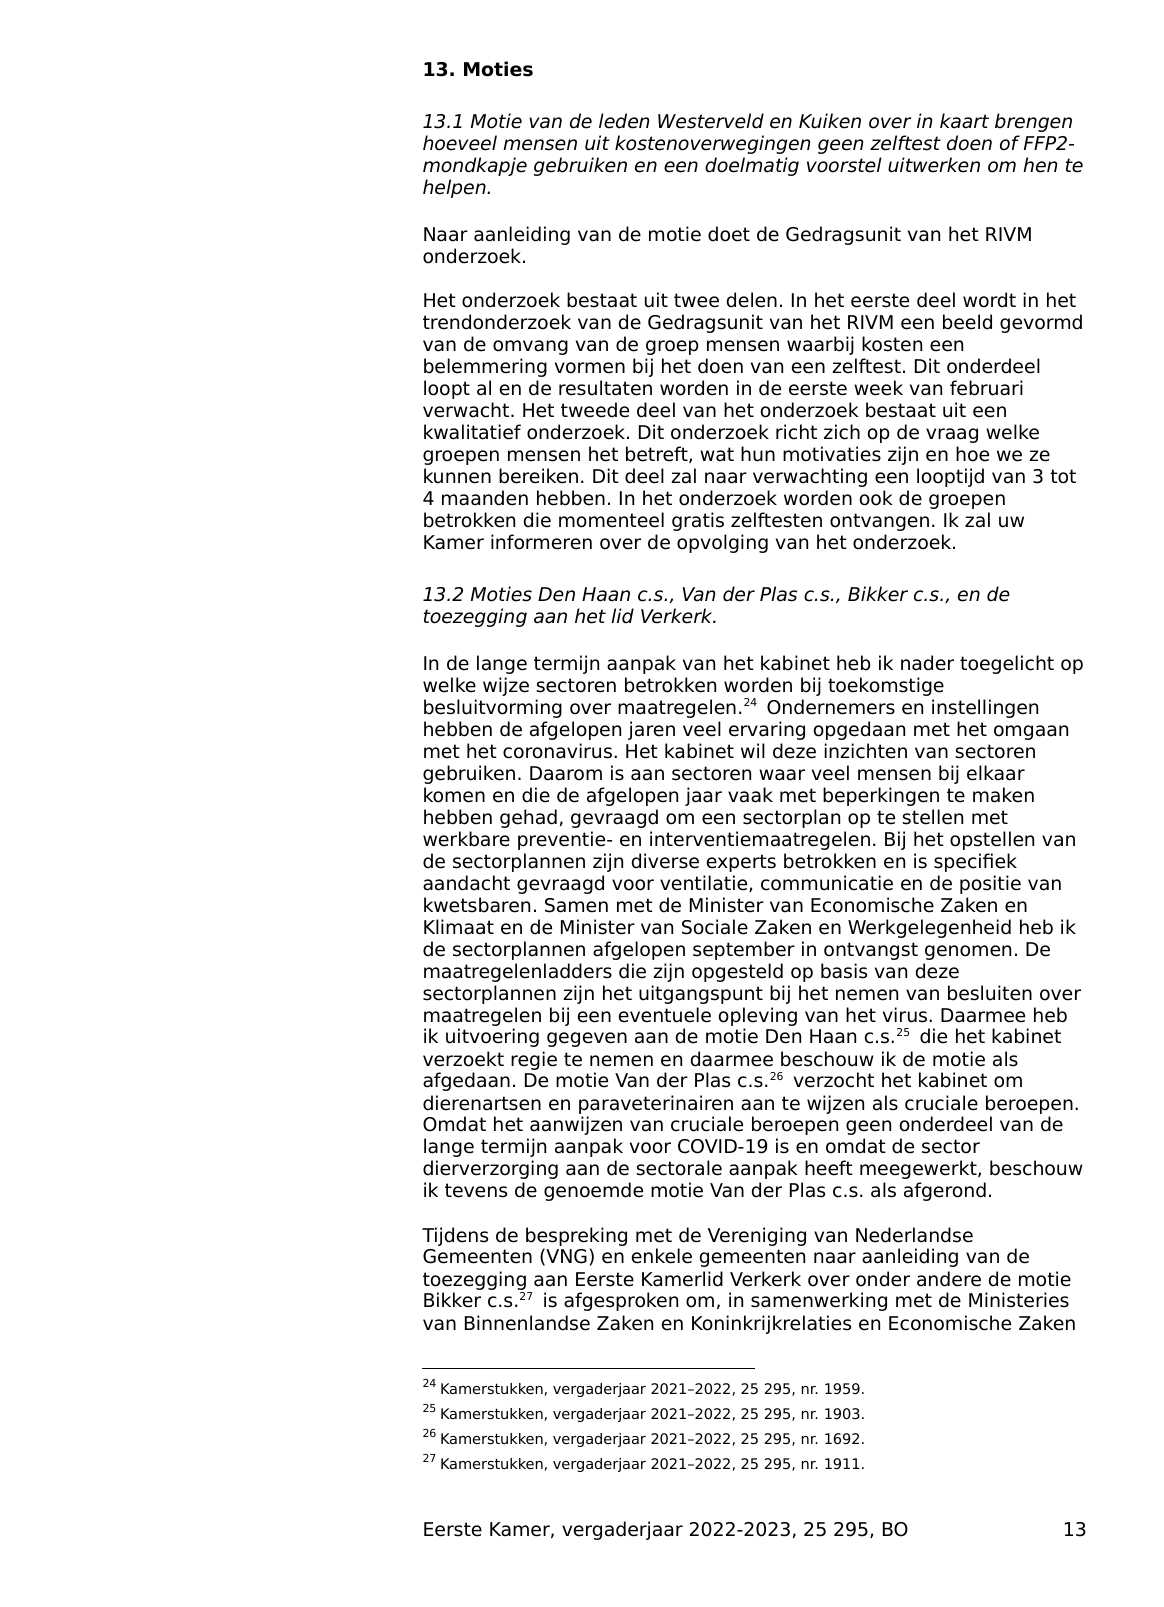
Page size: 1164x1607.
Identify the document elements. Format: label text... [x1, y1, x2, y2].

text In de lange termijn aanpak van het kabinet heb ik nader toegelicht op welke wijze sectoren betrokken worden bij toekomstige besluitvorming over maatregelen. Ondernemers en instellingen hebben de afgelopen jaren veel ervaring opgedaan met het omgaan met het coronavirus. Het kabinet wil deze inzichten van sectoren gebruiken. Daarom is aan sectoren waar veel mensen bij elkaar komen en die de afgelopen jaar vaak met beperkingen te maken hebben gehad, gevraagd om een sectorplan op te stellen met werkbare preventie- en interventiemaatregelen. Bij het opstellen van de sectorplannen zijn diverse experts betrokken en is specifiek aandacht gevraagd voor ventilatie, communicatie en de positie van kwetsbaren. Samen met de Minister van Economische Zaken en Klimaat en de Minister van Sociale Zaken en Werkgelegenheid heb ik de sectorplannen afgelopen september in ontvangst genomen. De maatregelenladders die zijn opgesteld op basis van deze sectorplannen zijn het uitgangspunt bij het nemen van besluiten over maatregelen bij een eventuele opleving van het virus. Daarmee heb ik uitvoering gegeven aan de motie Den Haan c.s. die het kabinet verzoekt regie te nemen en daarmee beschouw ik de motie als afgedaan. De motie Van der Plas c.s. verzocht het kabinet om dierenartsen en paraveterinairen aan te wijzen als cruciale beroepen. Omdat het aanwijzen van cruciale beroepen geen onderdeel van de lange termijn aanpak voor COVID-19 is en omdat de sector dierverzorging aan de sectorale aanpak heeft meegewerkt, beschouw ik tevens de genoemde motie Van der Plas c.s. als afgerond. [422, 653, 1087, 1202]
text Kamerstukken, vergaderjaar 2021–2022, 25 295, nr. 1692. [422, 1427, 1087, 1449]
text Kamerstukken, vergaderjaar 2021–2022, 25 295, nr. 1959. [422, 1377, 1087, 1399]
text Het onderzoek bestaat uit twee delen. In het eerste deel wordt in het trendonderzoek van de Gedragsunit van het RIVM een beeld gevormd van de omvang van de groep mensen waarbij kosten een belemmering vormen bij het doen van een zelftest. Dit onderdeel loopt al en de resultaten worden in de eerste week van februari verwacht. Het tweede deel van het onderzoek bestaat uit een kwalitatief onderzoek. Dit onderzoek richt zich op de vraag welke groepen mensen het betreft, wat hun motivaties zijn en hoe we ze kunnen bereiken. Dit deel zal naar verwachting een looptijd van 3 tot 4 maanden hebben. In het onderzoek worden ook de groepen betrokken die momenteel gratis zelftesten ontvangen. Ik zal uw Kamer informeren over de opvolging van het onderzoek. [422, 290, 1087, 554]
subtitle 13.1 Motie van de leden Westerveld en Kuiken over in kaart brengen hoeveel mensen uit kostenoverwegingen geen zelftest doen of FFP2-mondkapje gebruiken en een doelmatig voorstel uitwerken om hen te helpen. [422, 111, 1087, 199]
text Naar aanleiding van de motie doet de Gedragsunit van het RIVM onderzoek. [422, 224, 1087, 268]
subtitle 13. Moties [422, 59, 1087, 81]
text Tijdens de bespreking met de Vereniging van Nederlandse Gemeenten (VNG) en enkele gemeenten naar aanleiding van de toezegging aan Eerste Kamerlid Verkerk over onder andere de motie Bikker c.s. is afgesproken om, in samenwerking met de Ministeries van Binnenlandse Zaken en Koninkrijkrelaties en Economische Zaken [422, 1224, 1087, 1334]
text Kamerstukken, vergaderjaar 2021–2022, 25 295, nr. 1903. [422, 1402, 1087, 1424]
subtitle 13.2 Moties Den Haan c.s., Van der Plas c.s., Bikker c.s., en de toezegging aan het lid Verkerk. [422, 584, 1087, 628]
text Kamerstukken, vergaderjaar 2021–2022, 25 295, nr. 1911. [422, 1452, 1087, 1474]
